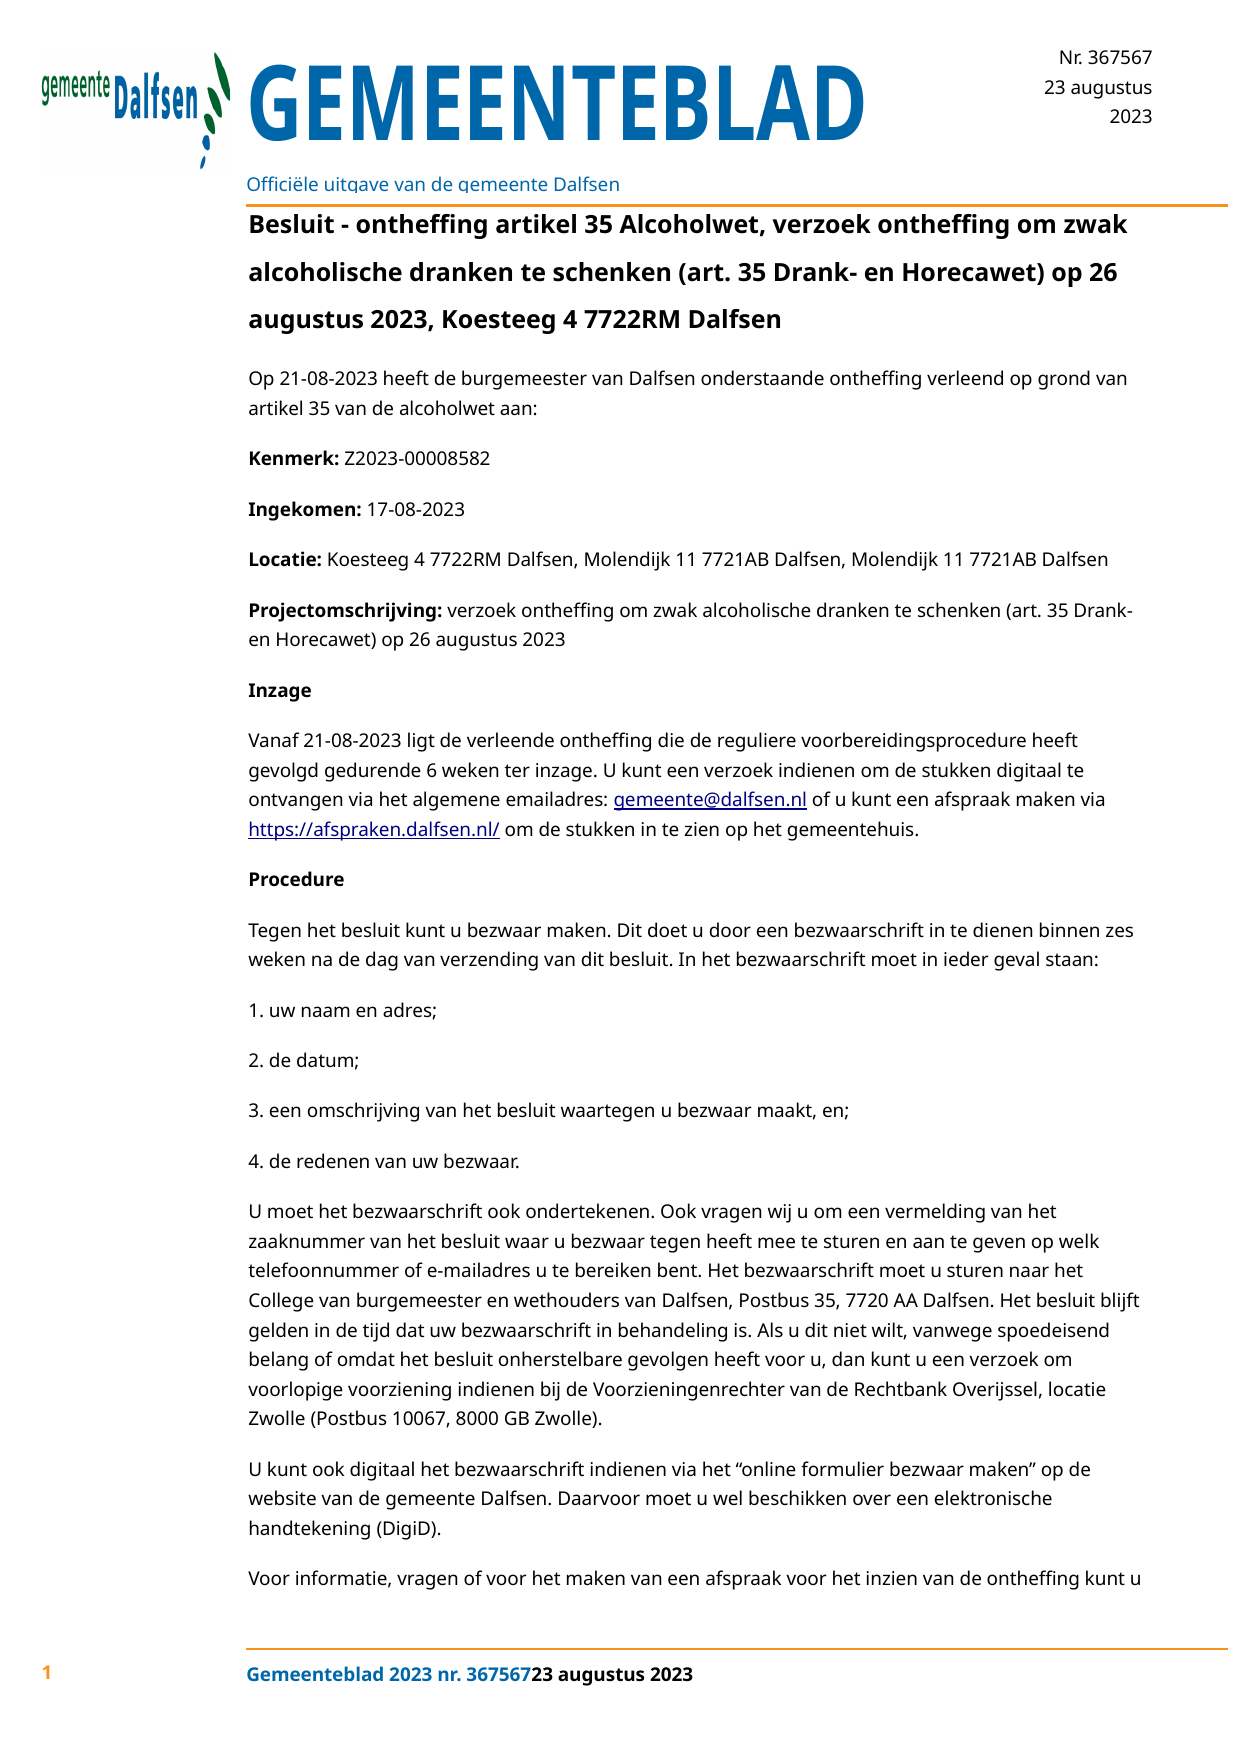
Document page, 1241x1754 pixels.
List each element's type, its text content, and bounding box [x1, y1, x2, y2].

text 1. uw naam en adres; [248, 997, 1152, 1022]
text 3. een omschrijving van het besluit waartegen u bezwaar maakt, en; [248, 1098, 1152, 1123]
text Voor informatie, vragen of voor het maken van een afspraak voor het inzien van de ontheffing kunt u [248, 1566, 1152, 1591]
text Ingekomen: 17-08-2023 [248, 496, 1152, 522]
text U moet het bezwaarschrift ook ondertekenen. Ook vragen wij u om een vermelding van het zaaknummer van het besluit waar u bezwaar tegen heeft mee te sturen en aan te geven op welk telefoonnummer of e-mailadres u te bereiken bent. Het bezwaarschrift moet u sturen naar het College van burgemeester en wethouders van Dalfsen, Postbus 35, 7720 AA Dalfsen. Het besluit blijft gelden in de tijd dat uw bezwaarschrift in behandeling is. Als u dit niet wilt, vanwege spoedeisend belang of omdat het besluit onherstelbare gevolgen heeft voor u, dan kunt u een verzoek om voorlopige voorziening indienen bij de Voorzieningenrechter van de Rechtbank Overijssel, locatie Zwolle (Postbus 10067, 8000 GB Zwolle). [248, 1198, 1152, 1431]
text U kunt ook digitaal het bezwaarschrift indienen via het “online formulier bezwaar maken” op de website van de gemeente Dalfsen. Daarvoor moet u wel beschikken over een elektronische handtekening (DigiD). [248, 1456, 1152, 1541]
text 4. de redenen van uw bezwaar. [248, 1148, 1152, 1174]
text Vanaf 21-08-2023 ligt de verleende ontheffing die de reguliere voorbereidingsprocedure heeft gevolgd gedurende 6 weken ter inzage. U kunt een verzoek indienen om de stukken digitaal te ontvangen via het algemene emailadres: gemeente@dalfsen.nl of u kunt een afspraak maken via https://afspraken.dalfsen.nl/ om de stukken in te zien op het gemeentehuis. [248, 727, 1152, 842]
text Locatie: Koesteeg 4 7722RM Dalfsen, Molendijk 11 7721AB Dalfsen, Molendijk 11 7721AB Dalfsen [248, 546, 1152, 572]
text Op 21-08-2023 heeft de burgemeester van Dalfsen onderstaande ontheffing verleend op grond van artikel 35 van de alcoholwet aan: [248, 366, 1152, 421]
text Inzage [248, 677, 1152, 702]
text 2. de datum; [248, 1047, 1152, 1073]
text Tegen het besluit kunt u bezwaar maken. Dit doet u door een bezwaarschrift in te dienen binnen zes weken na de dag van verzending van dit besluit. In het bezwaarschrift moet in ieder geval staan: [248, 917, 1152, 972]
text Kenmerk: Z2023-00008582 [248, 446, 1152, 471]
text Projectomschrijving: verzoek ontheffing om zwak alcoholische dranken te schenken (art. 35 Drank- en Horecawet) op 26 augustus 2023 [248, 597, 1152, 652]
text Besluit - ontheffing artikel 35 Alcoholwet, verzoek ontheffing om zwak alcoholische dranken te schenken (art. 35 Drank- en Horecawet) op 26 augustus 2023, Koesteeg 4 7722RM Dalfsen [248, 207, 1152, 336]
text Procedure [248, 866, 1152, 892]
picture [41, 47, 231, 172]
